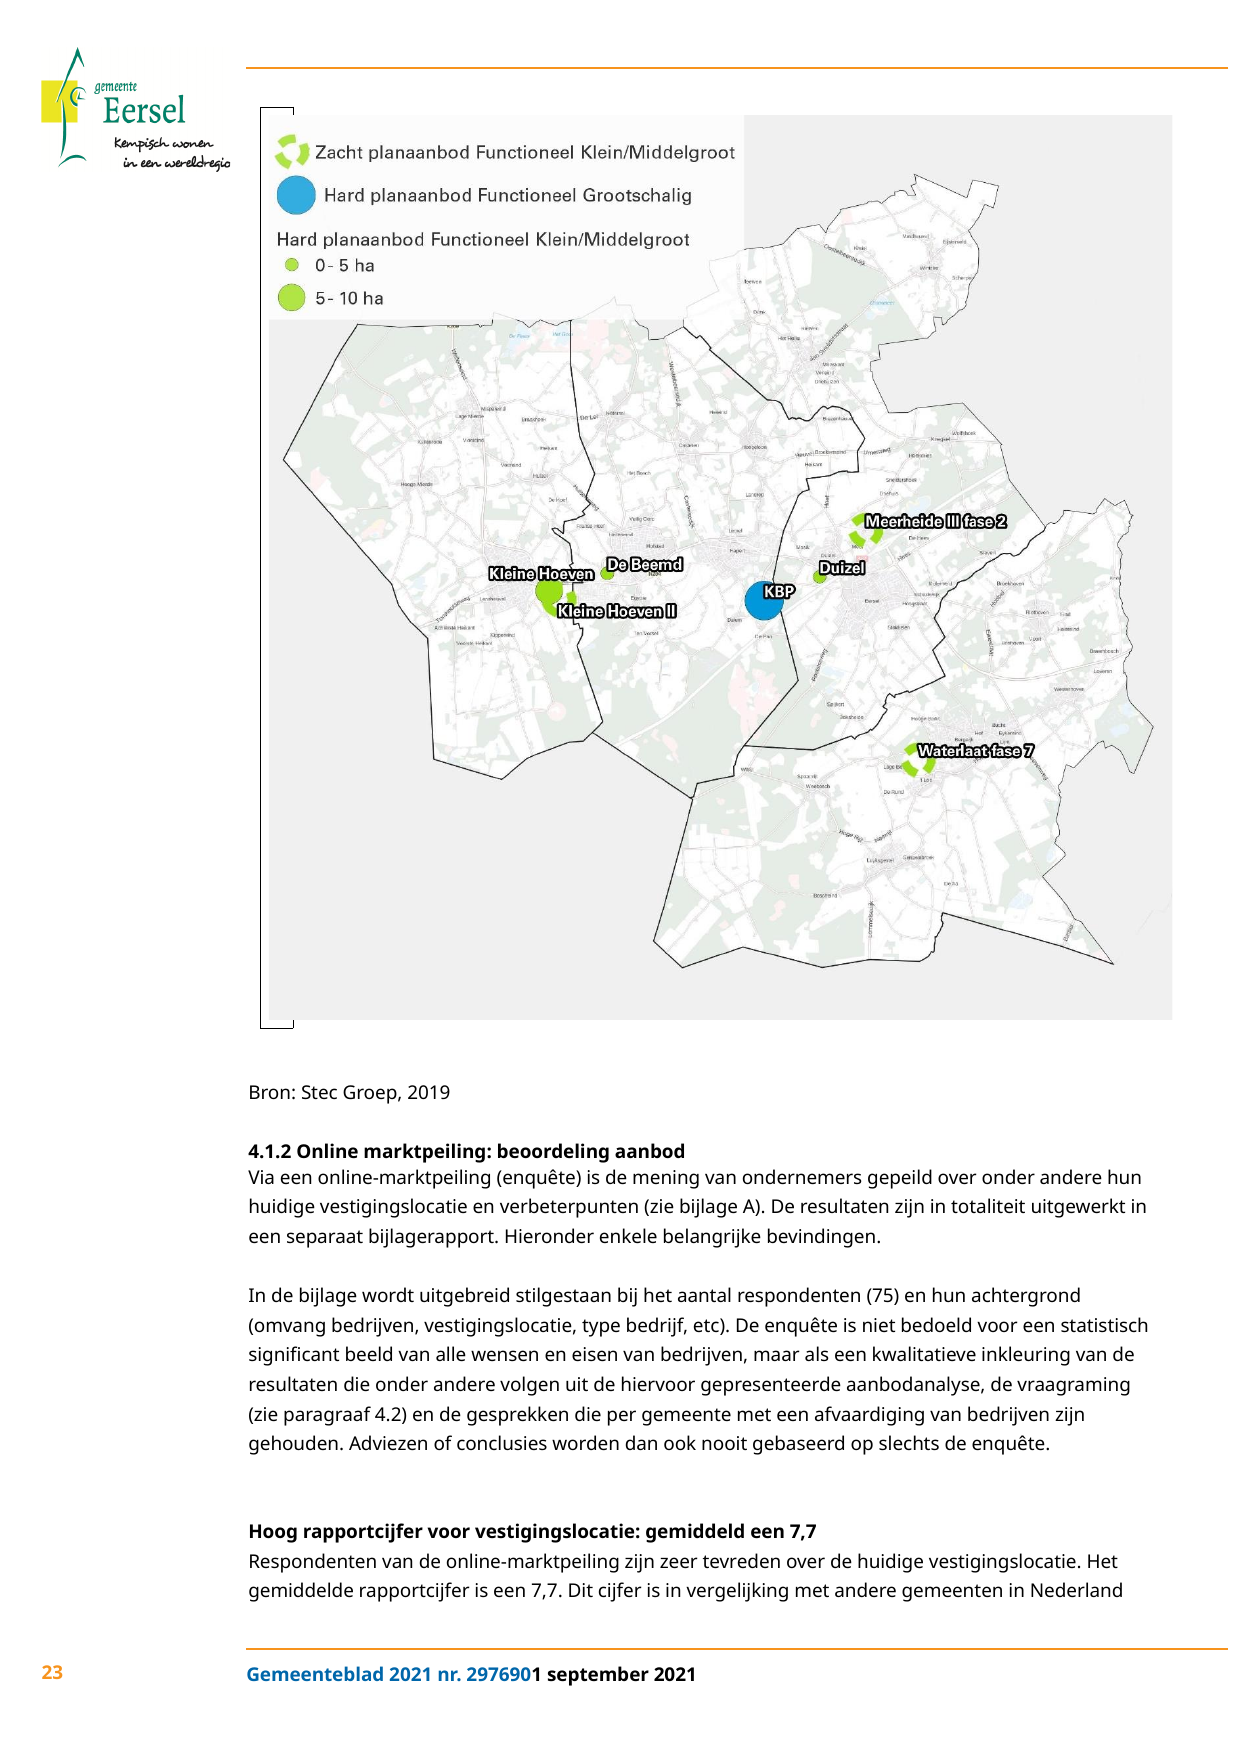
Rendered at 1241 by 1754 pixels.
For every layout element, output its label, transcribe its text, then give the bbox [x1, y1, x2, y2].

picture [41, 47, 231, 172]
text Hoog rapportcijfer voor vestigingslocatie: gemiddeld een 7,7 [248, 1518, 1152, 1544]
text Respondenten van de online-marktpeiling zijn zeer tevreden over de huidige vestigingslocatie. Het gemiddelde rapportcijfer is een 7,7. Dit cijfer is in vergelijking met andere gemeenten in Nederland [248, 1548, 1152, 1603]
table_header In de bijlage wordt uitgebreid stilgestaan bij het aantal respondenten (75) en hun achtergrond (omvang bedrijven, vestigingslocatie, type bedrijf, etc). De enquête is niet bedoeld voor een statistisch significant beeld van alle wensen en eisen van bedrijven, maar als een kwalitatieve inkleuring van de resultaten die onder andere volgen uit de hiervoor gepresenteerde aanbodanalyse, de vraagraming (zie paragraaf 4.2) en de gesprekken die per gemeente met een afvaardiging van bedrijven zijn gehouden. Adviezen of conclusies worden dan ook nooit gebaseerd op slechts de enquête. [248, 1283, 1152, 1486]
text Bron: Stec Groep, 2019 [248, 1079, 1152, 1105]
picture [268, 115, 1173, 1020]
text Via een online-marktpeiling (enquête) is de mening van ondernemers gepeild over onder andere hun huidige vestigingslocatie en verbeterpunten (zie bijlage A). De resultaten zijn in totaliteit uitgewerkt in een separaat bijlagerapport. Hieronder enkele belangrijke bevindingen. [248, 1164, 1152, 1249]
text 4.1.2 Online marktpeiling: beoordeling aanbod [248, 1138, 1152, 1164]
